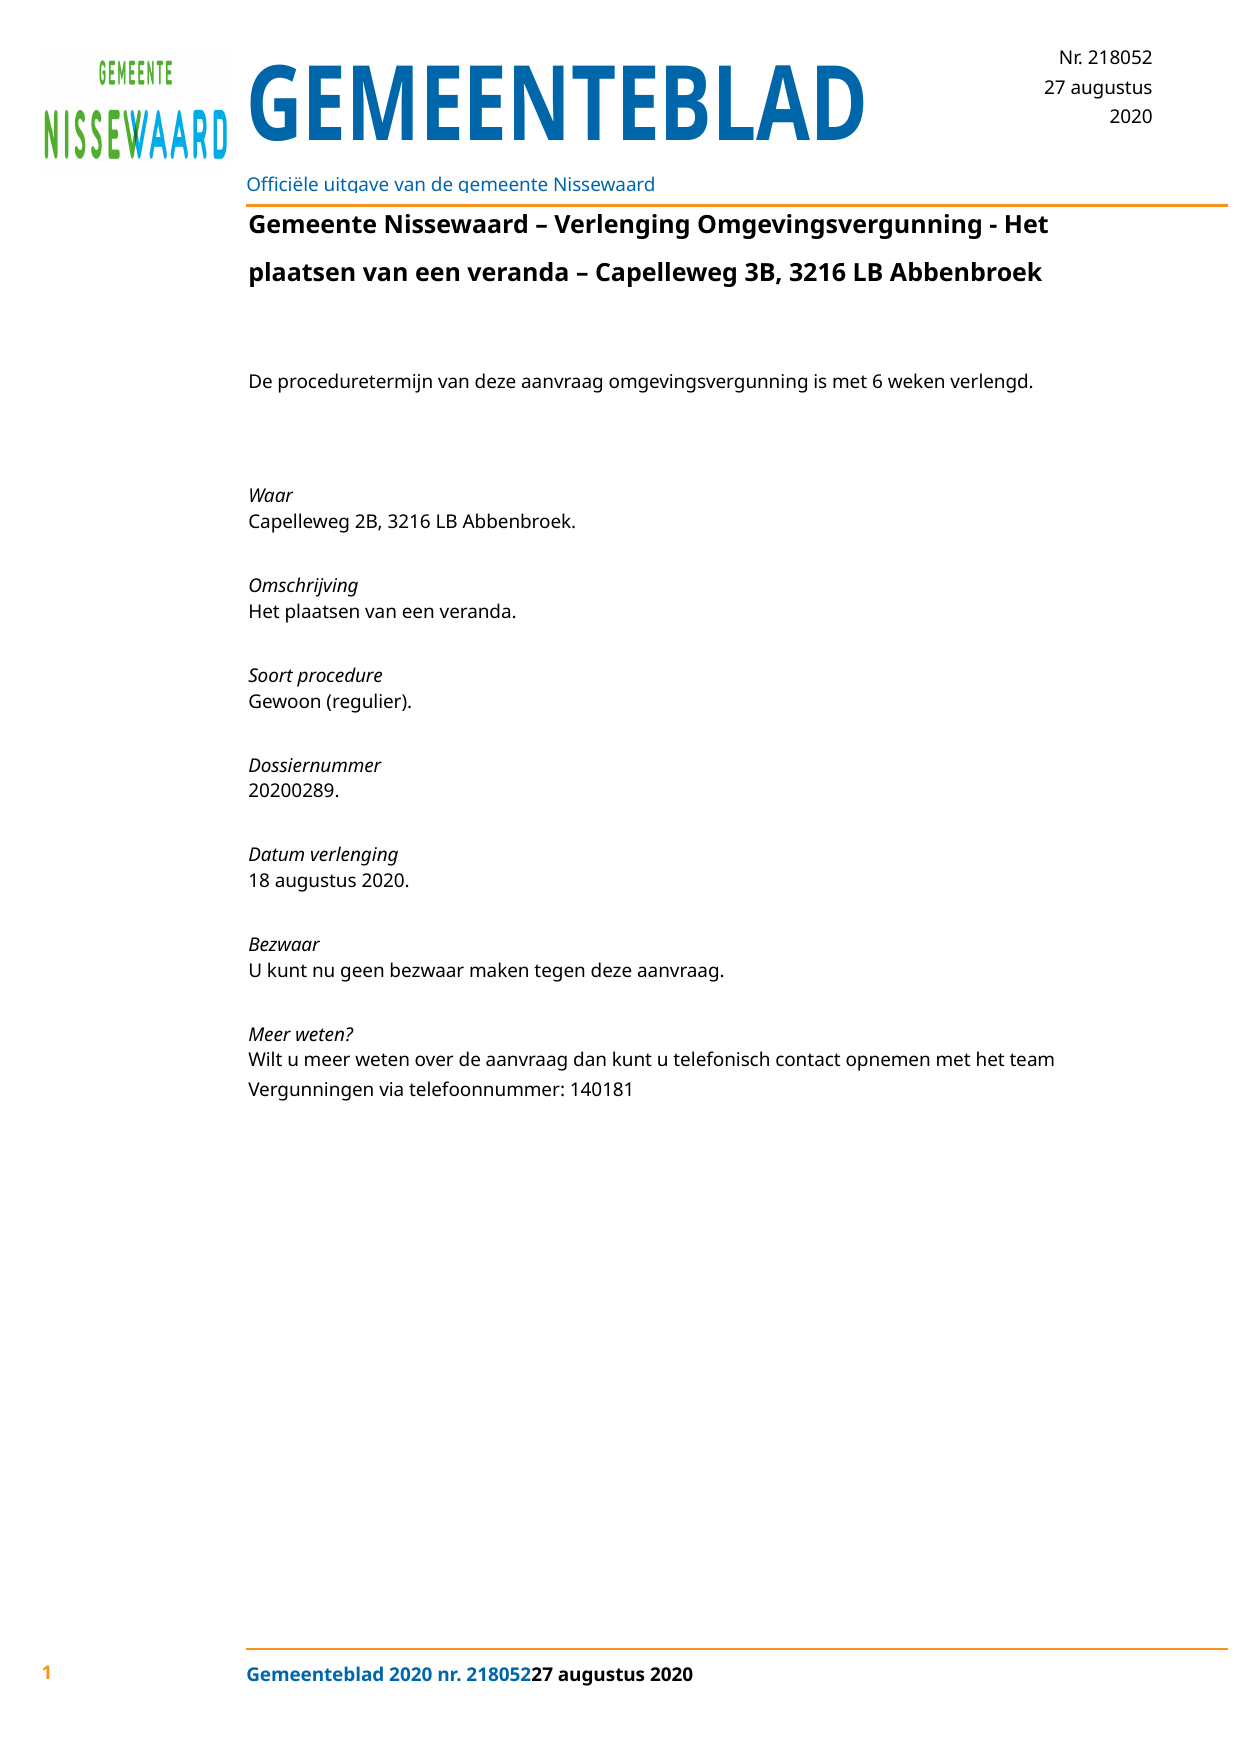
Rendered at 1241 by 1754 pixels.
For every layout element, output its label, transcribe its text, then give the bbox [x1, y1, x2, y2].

picture [41, 47, 231, 172]
text Waar [248, 483, 1152, 508]
text De proceduretermijn van deze aanvraag omgevingsvergunning is met 6 weken verlengd. [248, 368, 1152, 394]
text Gemeente Nissewaard – Verlenging Omgevingsvergunning - Het plaatsen van een veranda – Capelleweg 3B, 3216 LB Abbenbroek [248, 207, 1152, 288]
text Gewoon (regulier). [248, 688, 1152, 713]
text Capelleweg 2B, 3216 LB Abbenbroek. [248, 508, 1152, 534]
text Soort procedure [248, 662, 1152, 688]
text Omschrijving [248, 572, 1152, 598]
text U kunt nu geen bezwaar maken tegen deze aanvraag. [248, 957, 1152, 983]
text Dossiernummer [248, 752, 1152, 777]
text Meer weten? [248, 1021, 1152, 1047]
text Bezwaar [248, 931, 1152, 957]
text Het plaatsen van een veranda. [248, 598, 1152, 624]
text 18 augustus 2020. [248, 867, 1152, 893]
text Datum verlenging [248, 841, 1152, 867]
text Wilt u meer weten over de aanvraag dan kunt u telefonisch contact opnemen met het team Vergunningen via telefoonnummer: 140181 [248, 1047, 1152, 1102]
text 20200289. [248, 777, 1152, 803]
